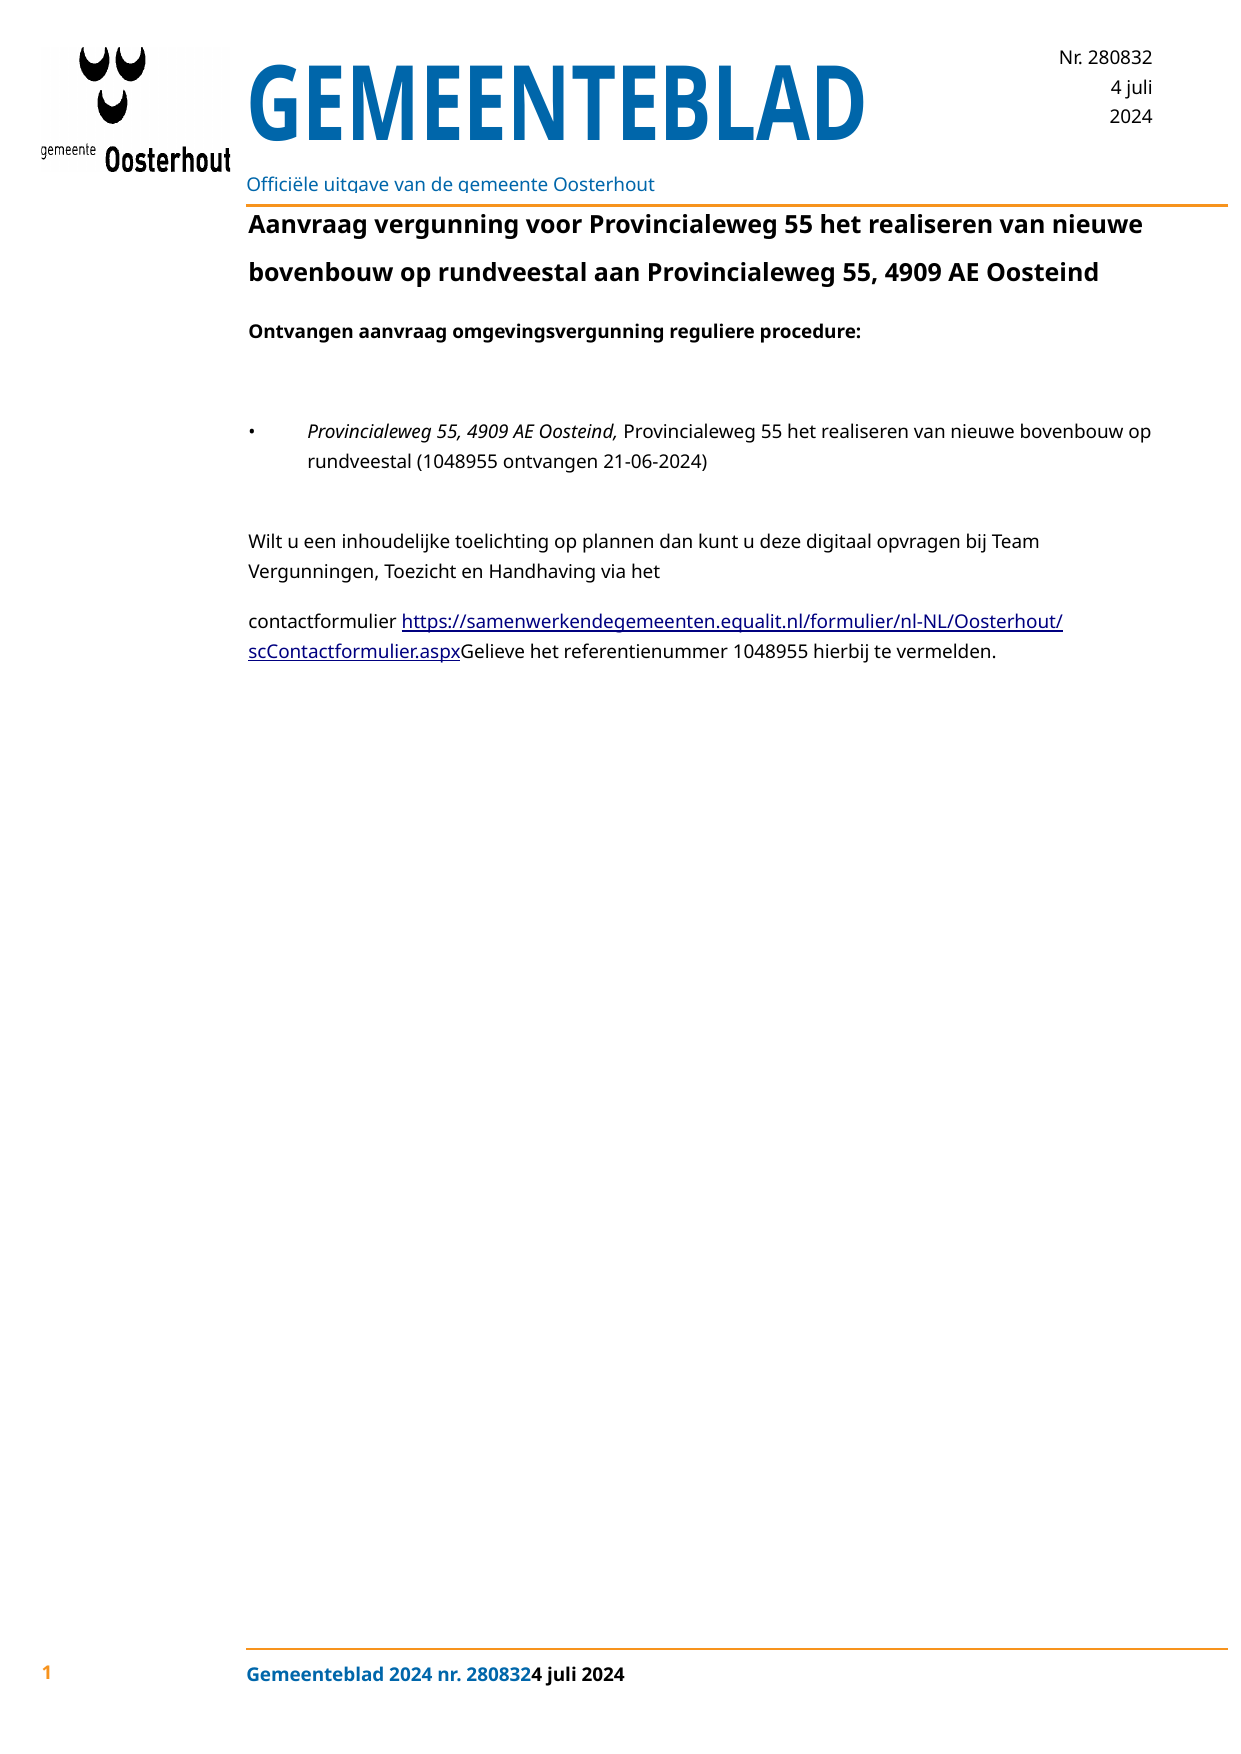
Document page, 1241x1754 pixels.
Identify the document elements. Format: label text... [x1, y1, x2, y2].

text Wilt u een inhoudelijke toelichting op plannen dan kunt u deze digitaal opvragen bij Team Vergunningen, Toezicht en Handhaving via het [248, 528, 1152, 584]
text contactformulier https://samenwerkendegemeenten.equalit.nl/formulier/nl-NL/Oosterhout/scContactformulier.aspxGelieve het referentienummer 1048955 hierbij te vermelden. [248, 608, 1152, 664]
text Ontvangen aanvraag omgevingsvergunning reguliere procedure: [248, 318, 1152, 344]
picture [41, 47, 231, 172]
text Aanvraag vergunning voor Provincialeweg 55 het realiseren van nieuwe bovenbouw op rundveestal aan Provincialeweg 55, 4909 AE Oosteind [248, 207, 1152, 288]
list Provincialeweg 55, 4909 AE Oosteind, Provincialeweg 55 het realiseren van nieuwe bovenbouw op rundveestal (1048955 ontvangen 21-06-2024) [248, 419, 1152, 474]
